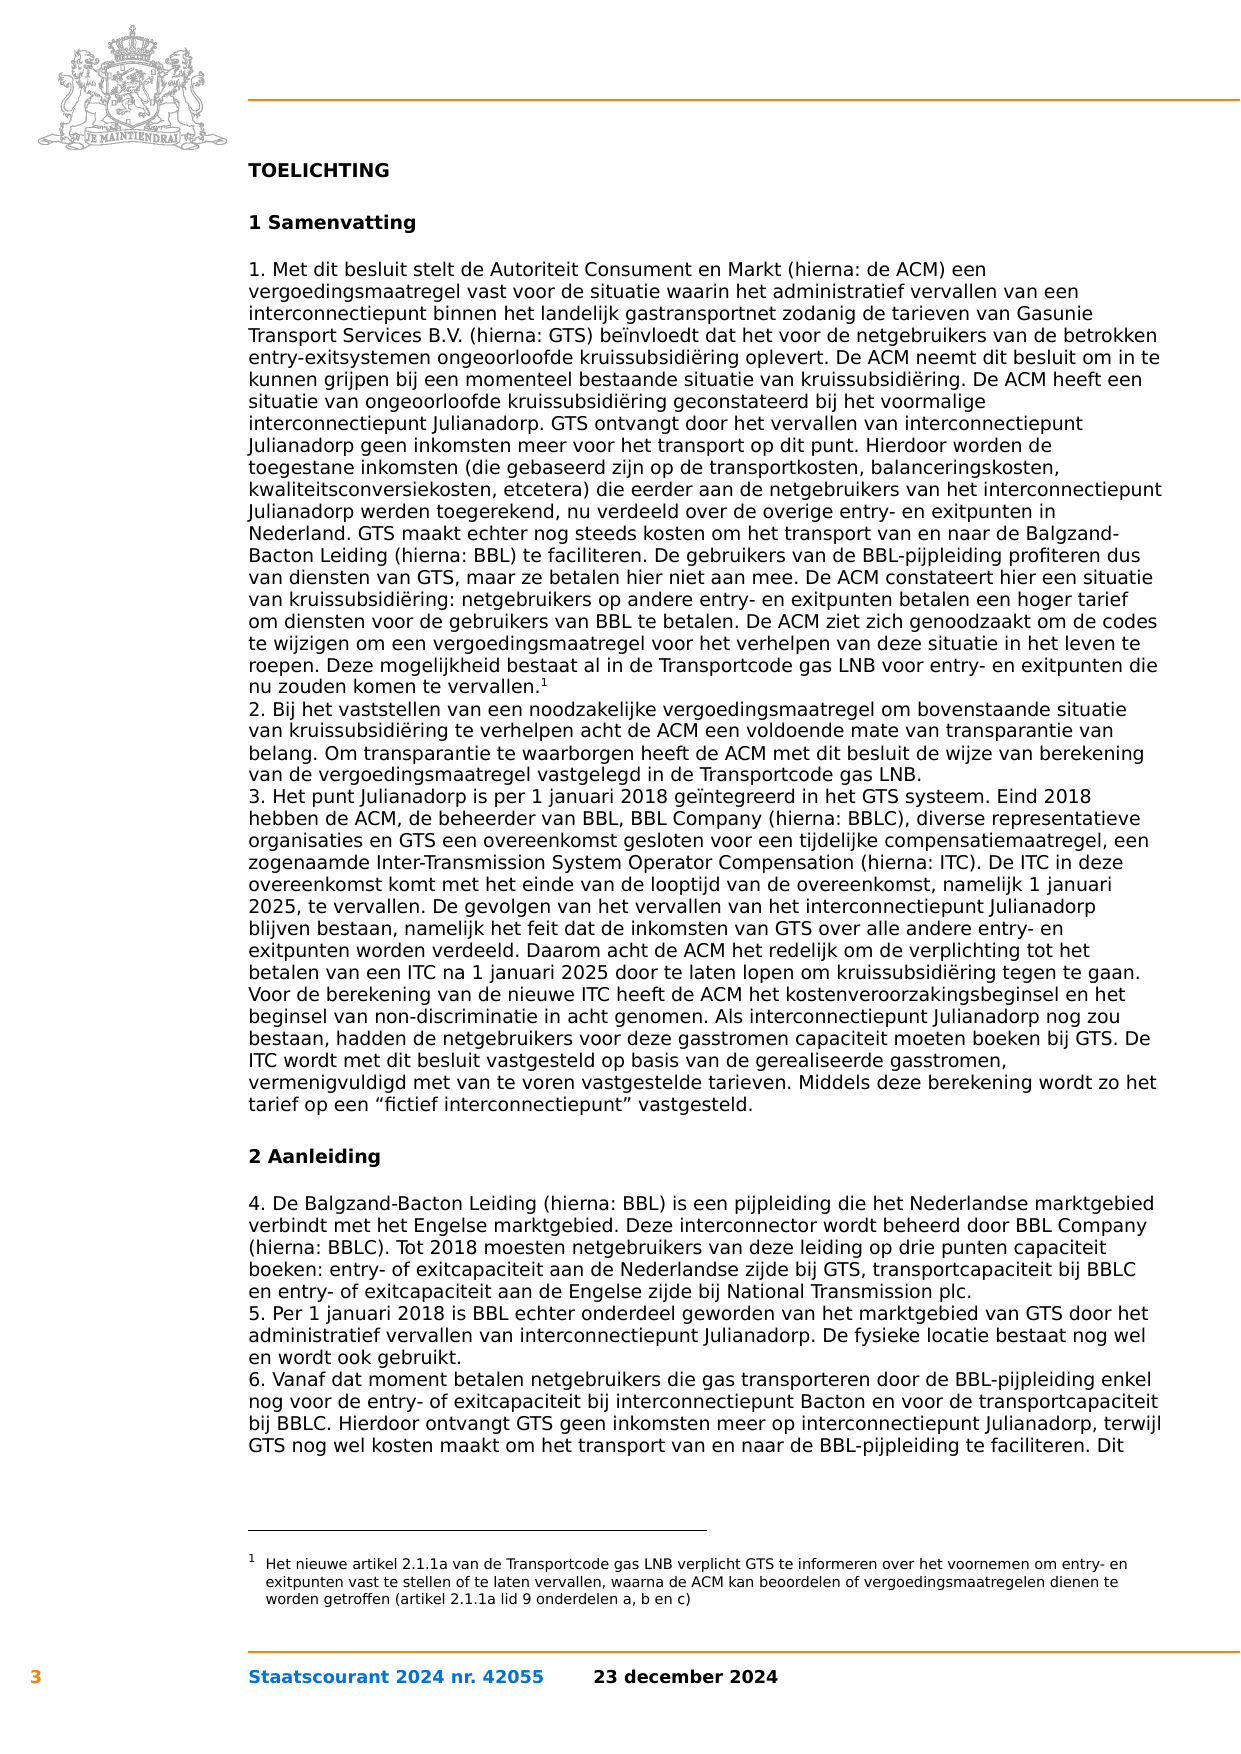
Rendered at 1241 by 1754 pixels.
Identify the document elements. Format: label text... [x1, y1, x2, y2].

text 5. Per 1 januari 2018 is BBL echter onderdeel geworden van het marktgebied van GTS door het administratief vervallen van interconnectiepunt Julianadorp. De fysieke locatie bestaat nog wel en wordt ook gebruikt. [248, 1303, 1163, 1369]
text 4. De Balgzand-Bacton Leiding (hierna: BBL) is een pijpleiding die het Nederlandse marktgebied verbindt met het Engelse marktgebied. Deze interconnector wordt beheerd door BBL Company (hierna: BBLC). Tot 2018 moesten netgebruikers van deze leiding op drie punten capaciteit boeken: entry- of exitcapaciteit aan de Nederlandse zijde bij GTS, transportcapaciteit bij BBLC en entry- of exitcapaciteit aan de Engelse zijde bij National Transmission plc. [248, 1193, 1163, 1303]
subtitle 2 Aanleiding [248, 1146, 1163, 1168]
text 1. Met dit besluit stelt de Autoriteit Consument en Markt (hierna: de ACM) een vergoedingsmaatregel vast voor de situatie waarin het administratief vervallen van een interconnectiepunt binnen het landelijk gastransportnet zodanig de tarieven van Gasunie Transport Services B.V. (hierna: GTS) beïnvloedt dat het voor de netgebruikers van de betrokken entry-exitsystemen ongeoorloofde kruissubsidiëring oplevert. De ACM neemt dit besluit om in te kunnen grijpen bij een momenteel bestaande situatie van kruissubsidiëring. De ACM heeft een situatie van ongeoorloofde kruissubsidiëring geconstateerd bij het voormalige interconnectiepunt Julianadorp. GTS ontvangt door het vervallen van interconnectiepunt Julianadorp geen inkomsten meer voor het transport op dit punt. Hierdoor worden de toegestane inkomsten (die gebaseerd zijn op de transportkosten, balanceringskosten, kwaliteitsconversiekosten, etcetera) die eerder aan de netgebruikers van het interconnectiepunt Julianadorp werden toegerekend, nu verdeeld over de overige entry- en exitpunten in Nederland. GTS maakt echter nog steeds kosten om het transport van en naar de Balgzand-Bacton Leiding (hierna: BBL) te faciliteren. De gebruikers van de BBL-pijpleiding profiteren dus van diensten van GTS, maar ze betalen hier niet aan mee. De ACM constateert hier een situatie van kruissubsidiëring: netgebruikers op andere entry- en exitpunten betalen een hoger tarief om diensten voor de gebruikers van BBL te betalen. De ACM ziet zich genoodzaakt om de codes te wijzigen om een vergoedingsmaatregel voor het verhelpen van deze situatie in het leven te roepen. Deze mogelijkheid bestaat al in de Transportcode gas LNB voor entry- en exitpunten die nu zouden komen te vervallen. [248, 259, 1163, 698]
subtitle 1 Samenvatting [248, 212, 1163, 234]
text 6. Vanaf dat moment betalen netgebruikers die gas transporteren door de BBL-pijpleiding enkel nog voor de entry- of exitcapaciteit bij interconnectiepunt Bacton en voor de transportcapaciteit bij BBLC. Hierdoor ontvangt GTS geen inkomsten meer op interconnectiepunt Julianadorp, terwijl GTS nog wel kosten maakt om het transport van en naar de BBL-pijpleiding te faciliteren. Dit [248, 1369, 1163, 1457]
subtitle TOELICHTING [248, 160, 1163, 182]
text Het nieuwe artikel 2.1.1a van de Transportcode gas LNB verplicht GTS te informeren over het voornemen om entry- en exitpunten vast te stellen of te laten vervallen, waarna de ACM kan beoordelen of vergoedingsmaatregelen dienen te worden getroffen (artikel 2.1.1a lid 9 onderdelen a, b en c) [248, 1552, 1163, 1608]
text 3. Het punt Julianadorp is per 1 januari 2018 geïntegreerd in het GTS systeem. Eind 2018 hebben de ACM, de beheerder van BBL, BBL Company (hierna: BBLC), diverse representatieve organisaties en GTS een overeenkomst gesloten voor een tijdelijke compensatiemaatregel, een zogenaamde Inter-Transmission System Operator Compensation (hierna: ITC). De ITC in deze overeenkomst komt met het einde van de looptijd van de overeenkomst, namelijk 1 januari 2025, te vervallen. De gevolgen van het vervallen van het interconnectiepunt Julianadorp blijven bestaan, namelijk het feit dat de inkomsten van GTS over alle andere entry- en exitpunten worden verdeeld. Daarom acht de ACM het redelijk om de verplichting tot het betalen van een ITC na 1 januari 2025 door te laten lopen om kruissubsidiëring tegen te gaan. Voor de berekening van de nieuwe ITC heeft de ACM het kostenveroorzakingsbeginsel en het beginsel van non-discriminatie in acht genomen. Als interconnectiepunt Julianadorp nog zou bestaan, hadden de netgebruikers voor deze gasstromen capaciteit moeten boeken bij GTS. De ITC wordt met dit besluit vastgesteld op basis van de gerealiseerde gasstromen, vermenigvuldigd met van te voren vastgestelde tarieven. Middels deze berekening wordt zo het tarief op een “fictief interconnectiepunt” vastgesteld. [248, 786, 1163, 1116]
picture [38, 25, 227, 150]
text 2. Bij het vaststellen van een noodzakelijke vergoedingsmaatregel om bovenstaande situatie van kruissubsidiëring te verhelpen acht de ACM een voldoende mate van transparantie van belang. Om transparantie te waarborgen heeft de ACM met dit besluit de wijze van berekening van de vergoedingsmaatregel vastgelegd in de Transportcode gas LNB. [248, 698, 1163, 786]
